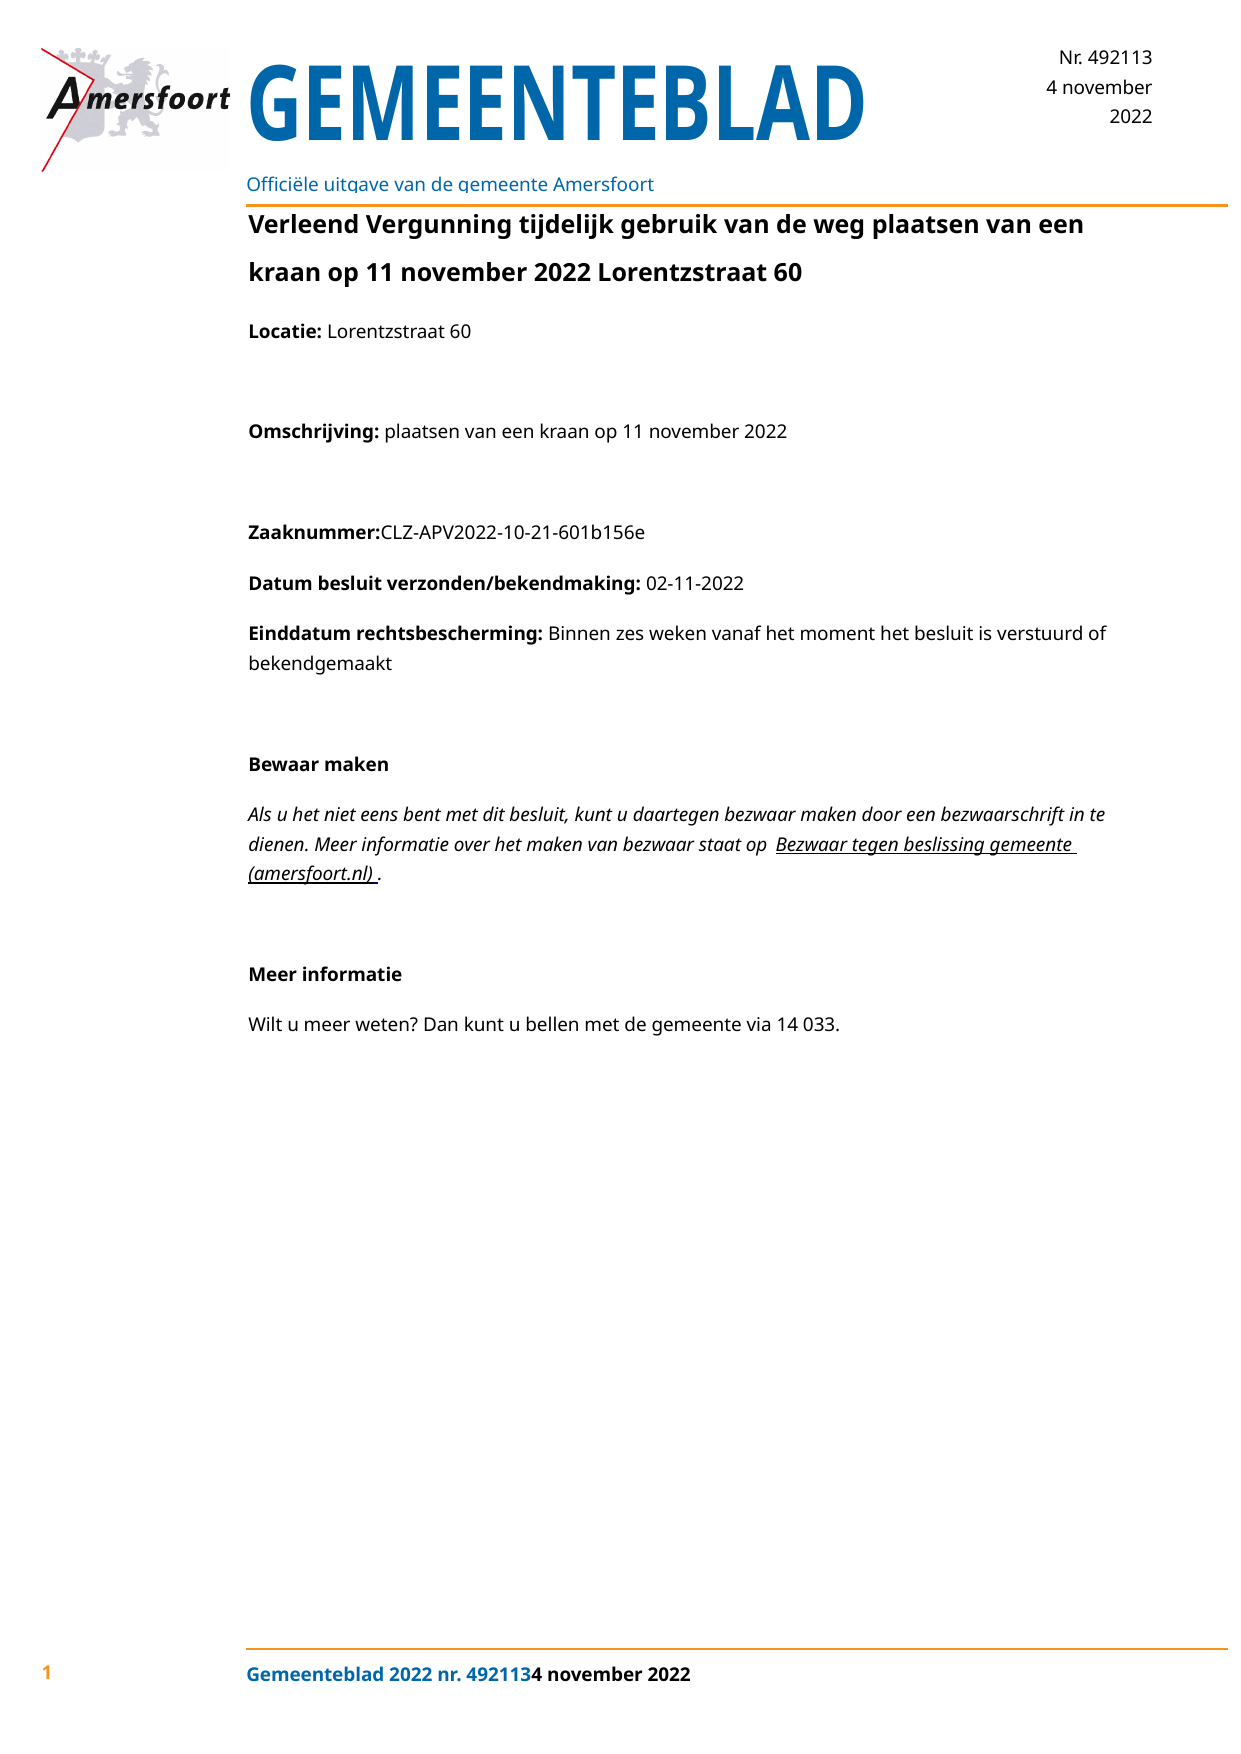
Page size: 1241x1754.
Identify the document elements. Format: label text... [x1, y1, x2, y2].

text Zaaknummer:CLZ-APV2022-10-21-601b156e [248, 519, 1152, 545]
text Datum besluit verzonden/bekendmaking: 02-11-2022 [248, 570, 1152, 596]
text Als u het niet eens bent met dit besluit, kunt u daartegen bezwaar maken door een bezwaarschrift in te dienen. Meer informatie over het maken van bezwaar staat op Bezwaar tegen beslissing gemeente (amersfoort.nl) . [248, 801, 1152, 886]
text Locatie: Lorentzstraat 60 [248, 318, 1152, 344]
picture [41, 47, 231, 172]
text Verleend Vergunning tijdelijk gebruik van de weg plaatsen van een kraan op 11 november 2022 Lorentzstraat 60 [248, 207, 1152, 288]
text Meer informatie [248, 961, 1152, 987]
text Einddatum rechtsbescherming: Binnen zes weken vanaf het moment het besluit is verstuurd of bekendgemaakt [248, 620, 1152, 676]
text Omschrijving: plaatsen van een kraan op 11 november 2022 [248, 419, 1152, 444]
text Wilt u meer weten? Dan kunt u bellen met de gemeente via 14 033. [248, 1012, 1152, 1037]
text Bewaar maken [248, 751, 1152, 777]
